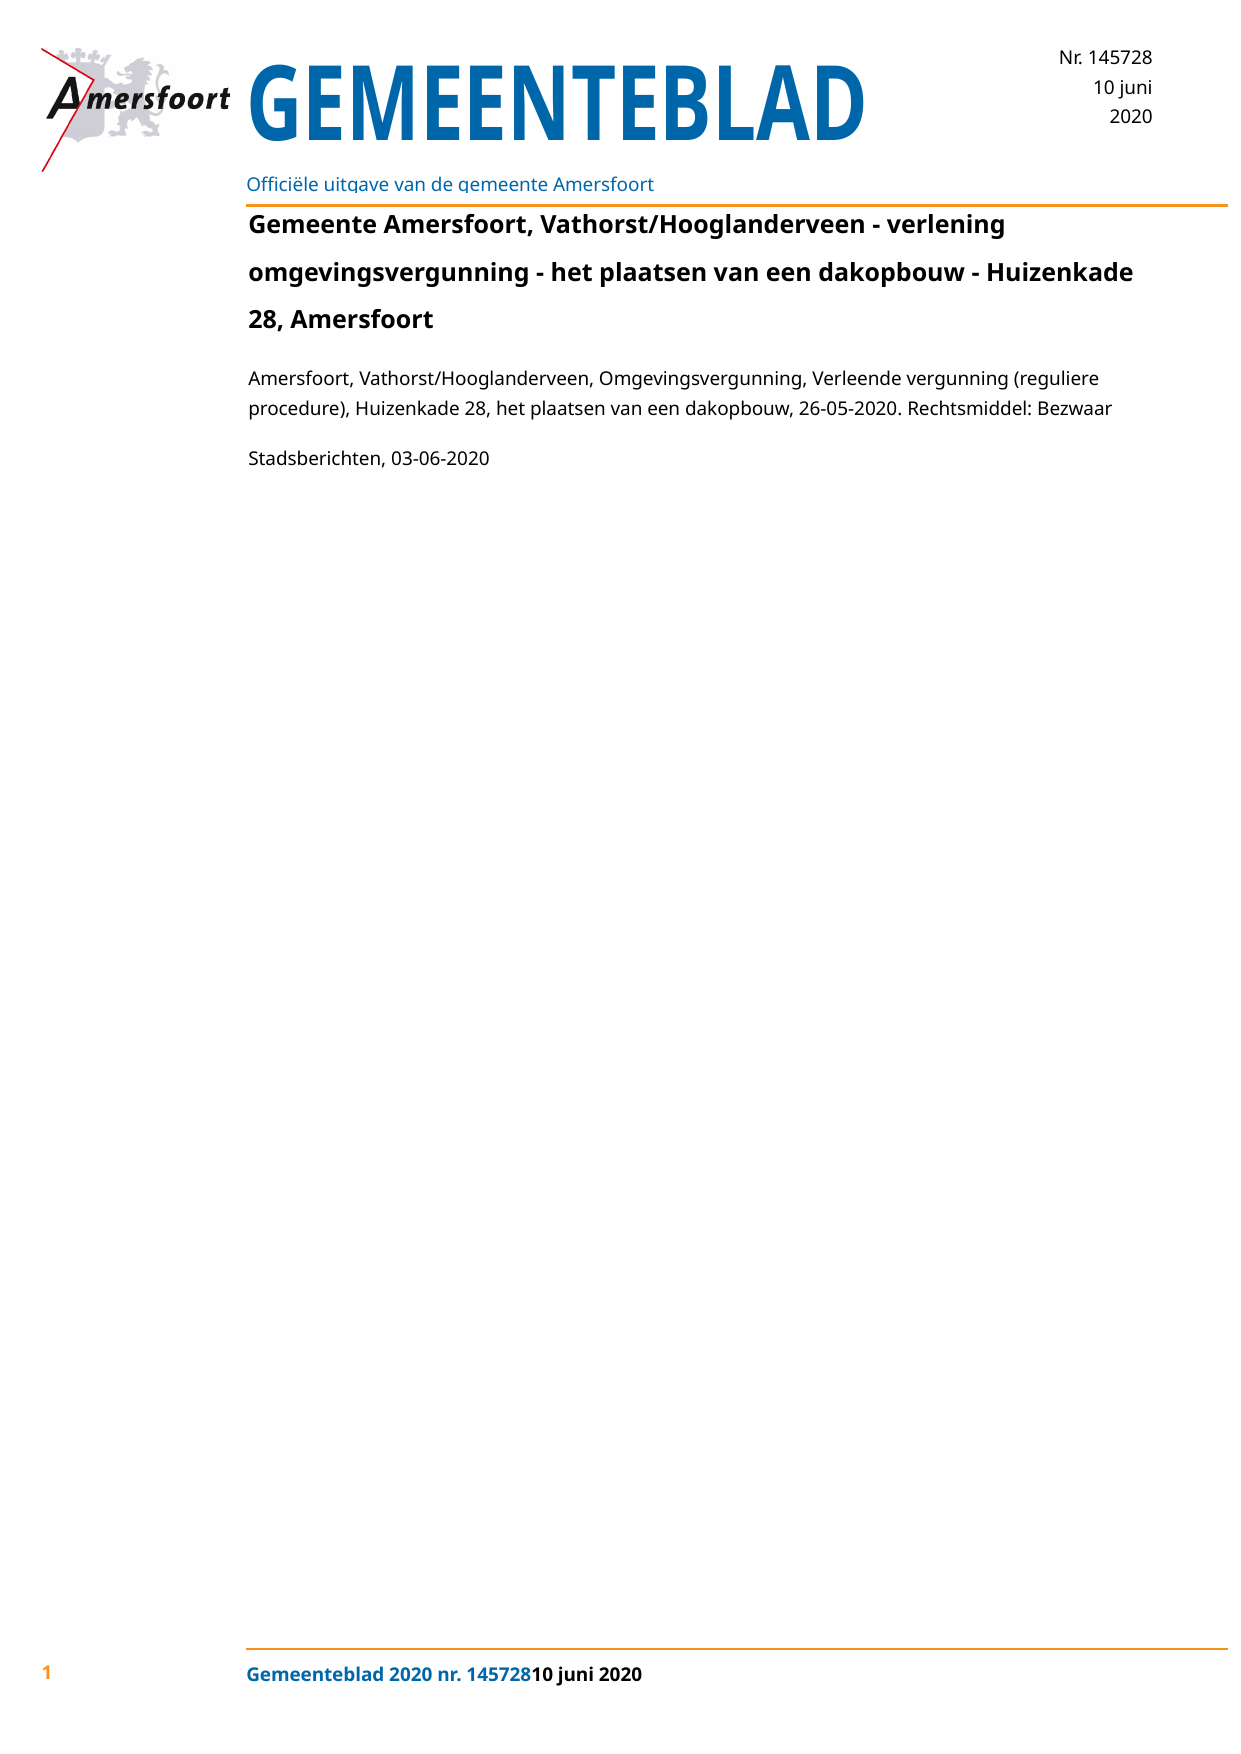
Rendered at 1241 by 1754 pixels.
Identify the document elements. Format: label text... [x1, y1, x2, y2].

text Gemeente Amersfoort, Vathorst/Hooglanderveen - verlening omgevingsvergunning - het plaatsen van een dakopbouw - Huizenkade 28, Amersfoort [248, 207, 1152, 336]
text Stadsberichten, 03-06-2020 [248, 446, 1152, 471]
picture [41, 47, 231, 172]
text Amersfoort, Vathorst/Hooglanderveen, Omgevingsvergunning, Verleende vergunning (reguliere procedure), Huizenkade 28, het plaatsen van een dakopbouw, 26-05-2020. Rechtsmiddel: Bezwaar [248, 366, 1152, 421]
